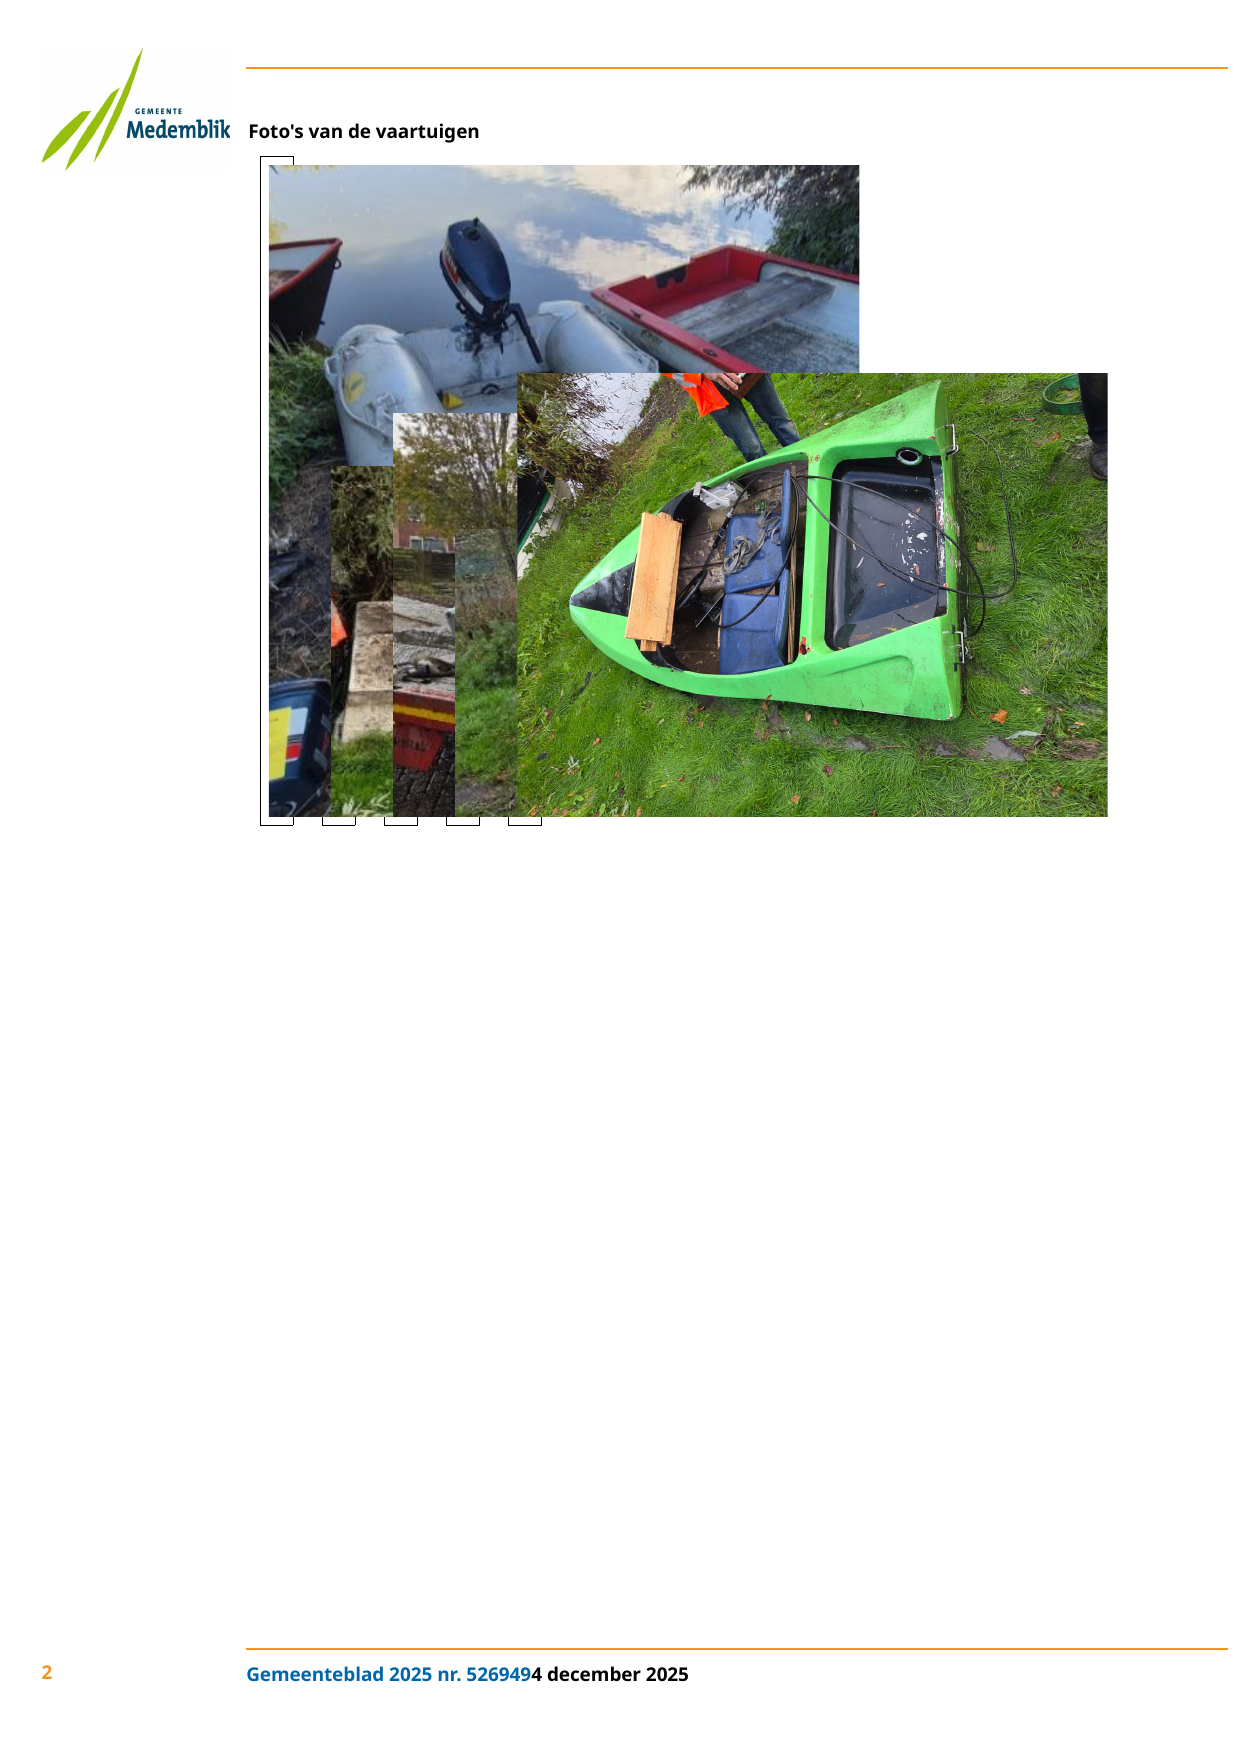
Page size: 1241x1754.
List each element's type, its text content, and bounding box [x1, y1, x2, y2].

text Foto's van de vaartuigen [248, 116, 1152, 144]
picture [41, 47, 231, 172]
picture [268, 165, 1108, 817]
